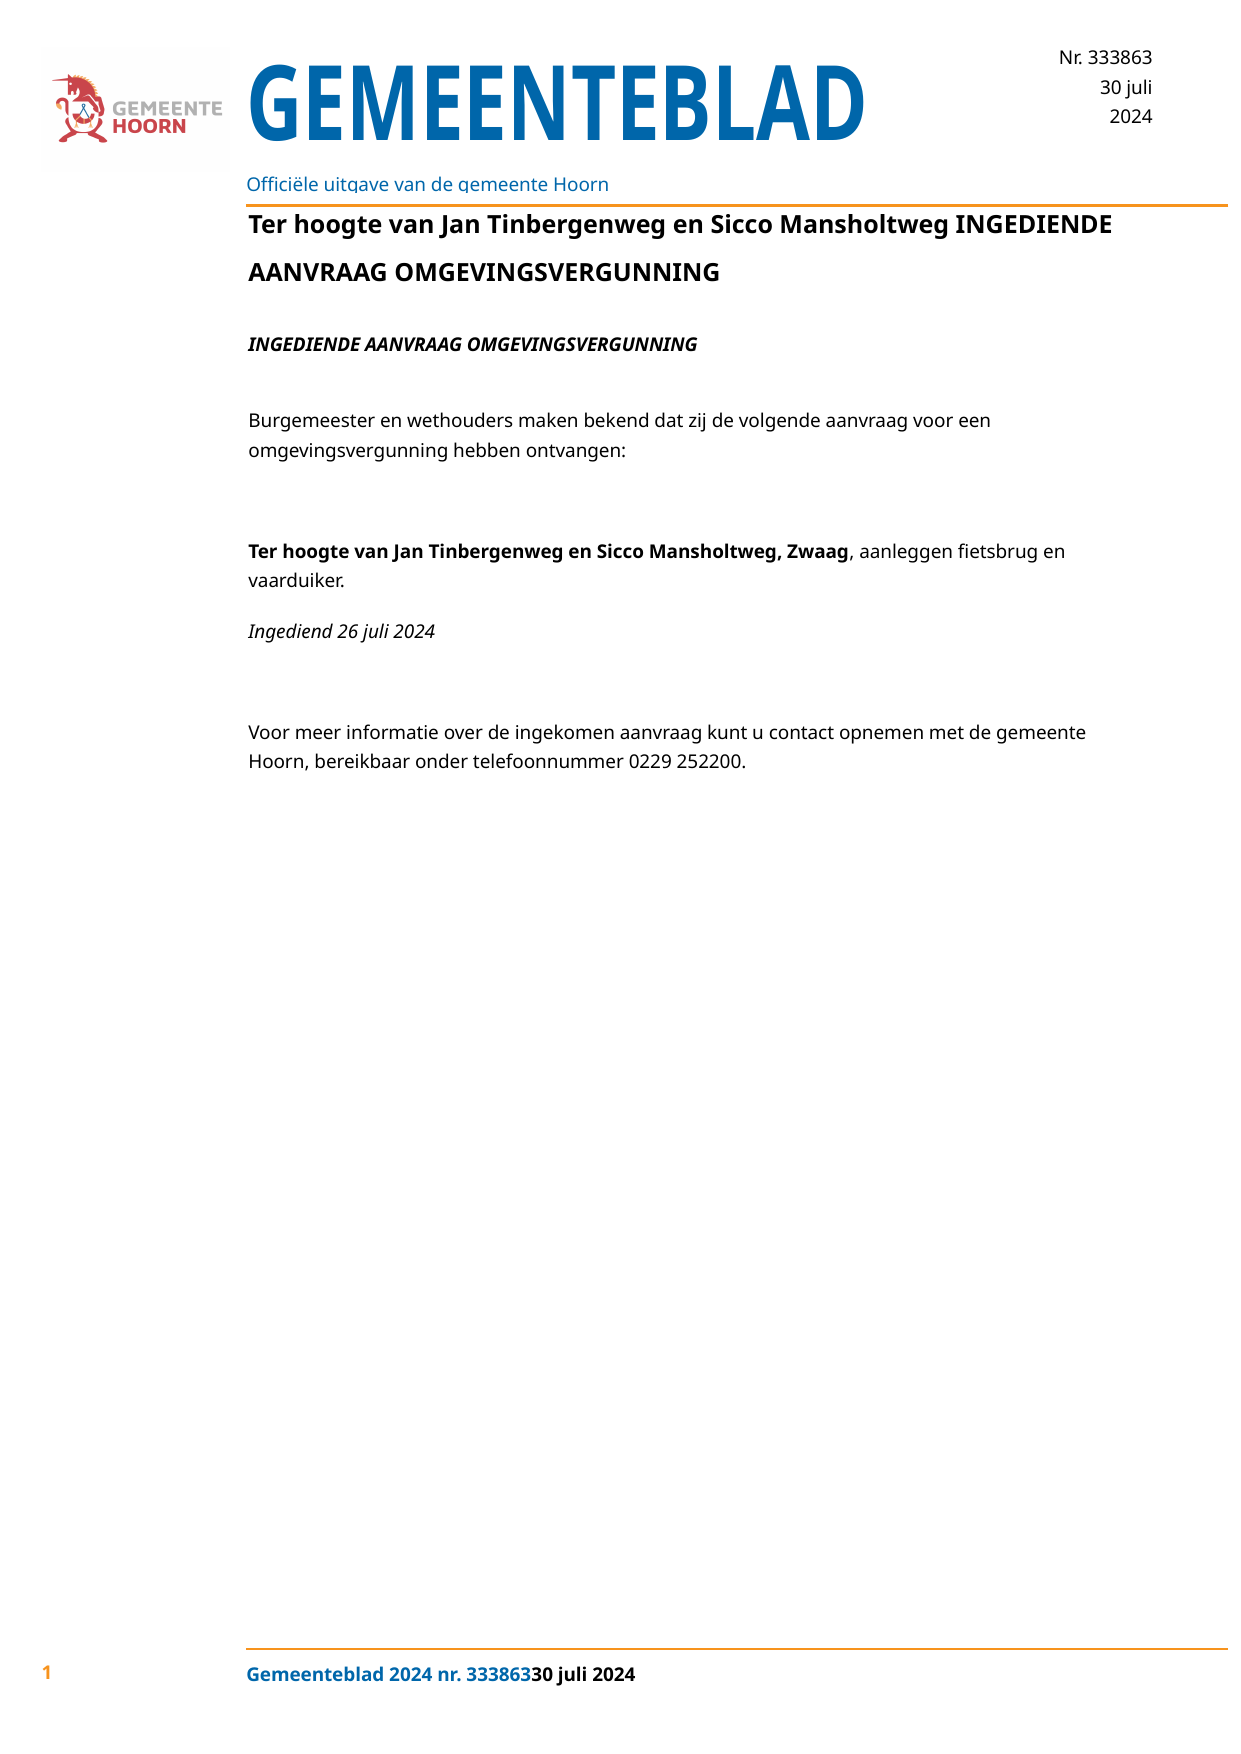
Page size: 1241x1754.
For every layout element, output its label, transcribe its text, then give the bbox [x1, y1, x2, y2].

text Voor meer informatie over de ingekomen aanvraag kunt u contact opnemen met de gemeente Hoorn, bereikbaar onder telefoonnummer 0229 252200. [248, 719, 1152, 774]
text Ter hoogte van Jan Tinbergenweg en Sicco Mansholtweg INGEDIENDE AANVRAAG OMGEVINGSVERGUNNING [248, 207, 1152, 288]
text Ingediend 26 juli 2024 [248, 618, 1152, 644]
text INGEDIENDE AANVRAAG OMGEVINGSVERGUNNING [248, 331, 1152, 357]
text Burgemeester en wethouders maken bekend dat zij de volgende aanvraag voor een omgevingsvergunning hebben ontvangen: [248, 408, 1152, 463]
picture [41, 47, 231, 172]
text Ter hoogte van Jan Tinbergenweg en Sicco Mansholtweg, Zwaag, aanleggen fietsbrug en vaarduiker. [248, 538, 1152, 593]
